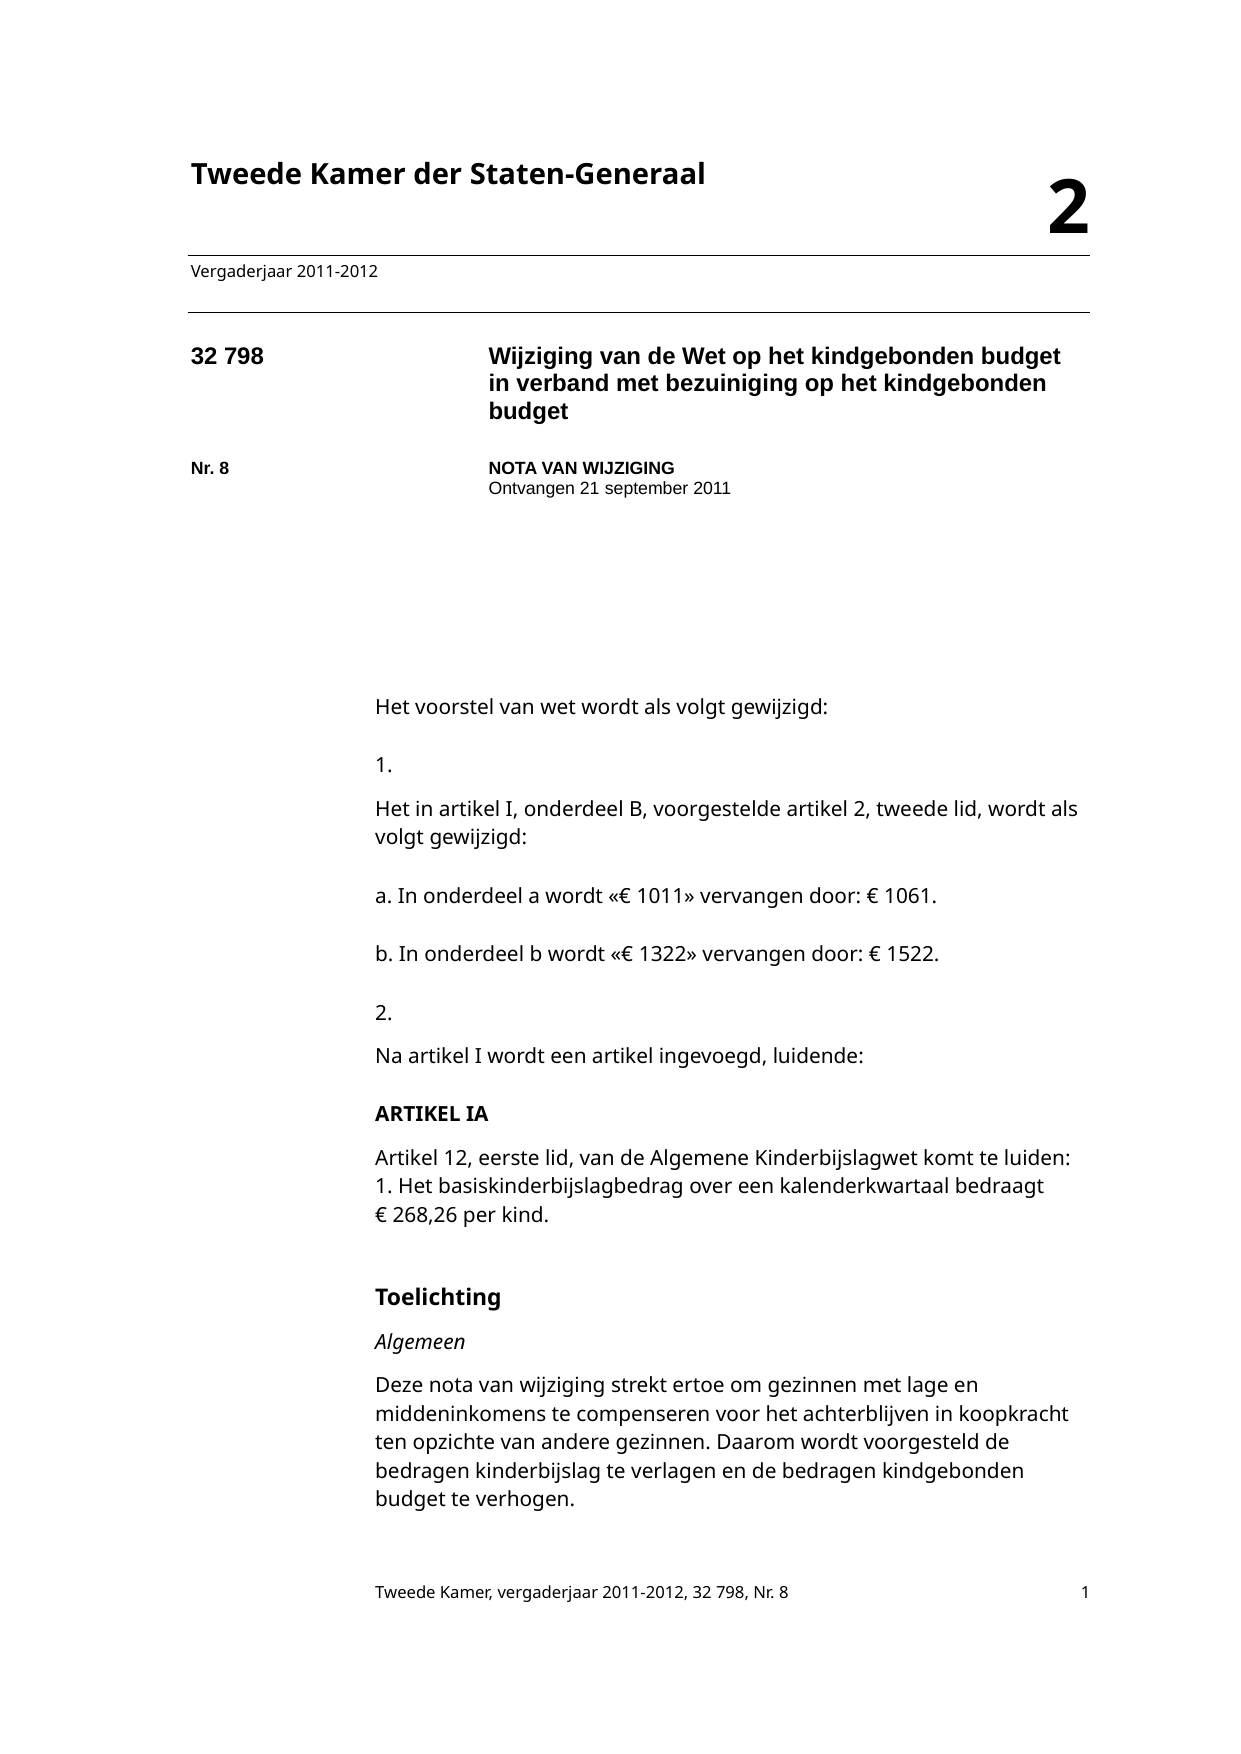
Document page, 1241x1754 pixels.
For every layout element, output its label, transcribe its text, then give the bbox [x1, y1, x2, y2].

text Deze nota van wijziging strekt ertoe om gezinnen met lage en middeninkomens te compenseren voor het achterblijven in koopkracht ten opzichte van andere gezinnen. Daarom wordt voorgesteld de bedragen kinderbijslag te verlagen en de bedragen kindgebonden budget te verhogen. [375, 1371, 1090, 1513]
text ARTIKEL IA [375, 1099, 1090, 1128]
text 1. [375, 751, 1090, 779]
text b. In onderdeel b wordt «€ 1322» vervangen door: € 1522. [375, 939, 1090, 968]
table_cell Wijziging van de Wet op het kindgebonden budget in verband met bezuiniging op het kindgebonden budget [485, 339, 1090, 454]
text 1. Het basiskinderbijslagbedrag over een kalenderkwartaal bedraagt € 268,26 per kind. [375, 1171, 1090, 1228]
table_cell Vergaderjaar 2011-2012 [188, 256, 485, 312]
table_cell [485, 256, 1090, 312]
text Artikel 12, eerste lid, van de Algemene Kinderbijslagwet komt te luiden: [375, 1143, 1090, 1171]
text Het voorstel van wet wordt als volgt gewijzigd: [375, 692, 1090, 721]
text Algemeen [375, 1327, 1090, 1356]
text Na artikel I wordt een artikel ingevoegd, luidende: [375, 1041, 1090, 1069]
table_cell 32 798 [188, 339, 485, 454]
table_cell [188, 313, 485, 339]
table_header 2 [910, 150, 1090, 255]
table_header Tweede Kamer der Staten-Generaal [188, 150, 909, 255]
table_cell Nr. 8 [188, 455, 485, 573]
text a. In onderdeel a wordt «€ 1011» vervangen door: € 1061. [375, 881, 1090, 909]
table_cell [485, 313, 1090, 339]
text 2. [375, 998, 1090, 1026]
subtitle Toelichting [375, 1281, 1090, 1312]
table_cell NOTA VAN WIJZIGING Ontvangen 21 september 2011 [485, 455, 1090, 573]
text Het in artikel I, onderdeel B, voorgestelde artikel 2, tweede lid, wordt als volgt gewijzigd: [375, 794, 1090, 851]
